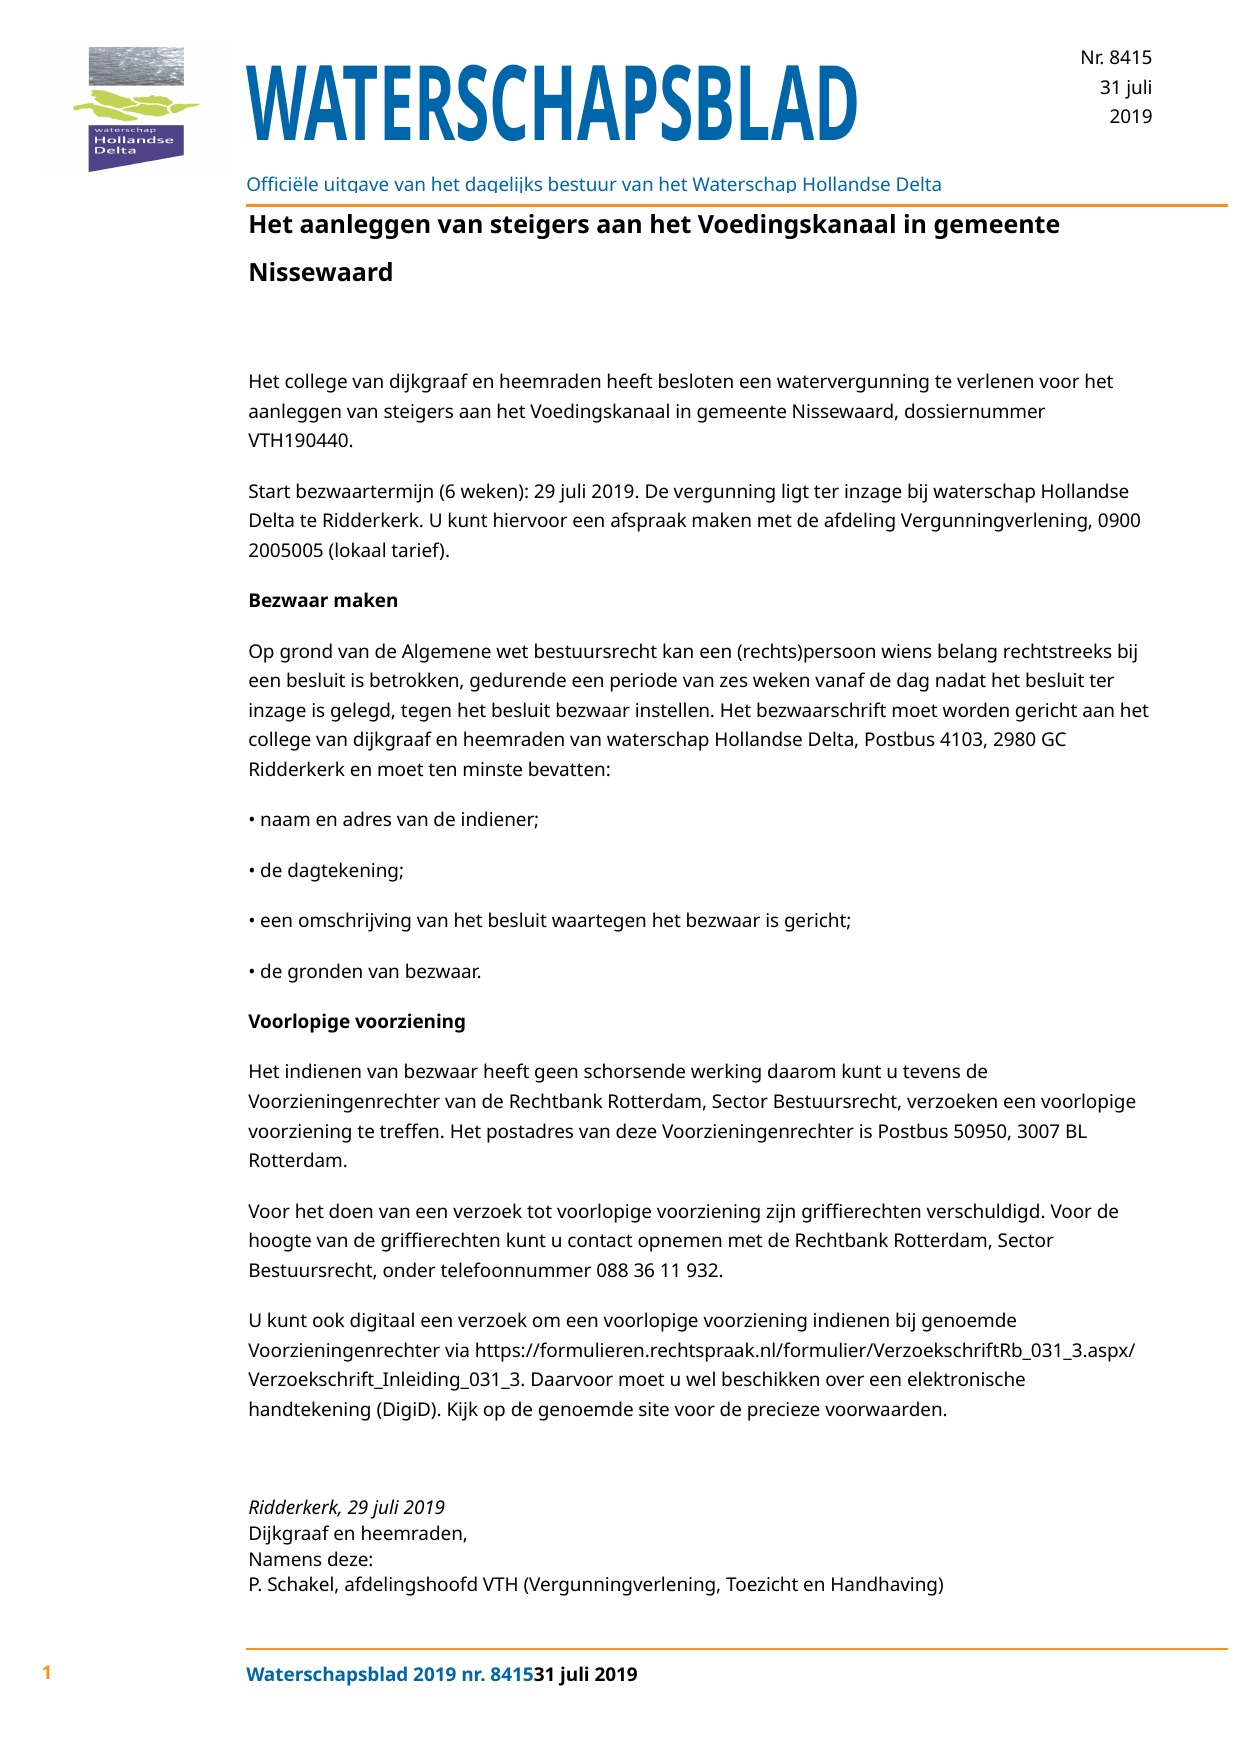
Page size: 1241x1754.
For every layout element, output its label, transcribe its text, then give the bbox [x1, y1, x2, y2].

text U kunt ook digitaal een verzoek om een voorlopige voorziening indienen bij genoemde Voorzieningenrechter via https://formulieren.rechtspraak.nl/formulier/VerzoekschriftRb_031_3.aspx/Verzoekschrift_Inleiding_031_3. Daarvoor moet u wel beschikken over een elektronische handtekening (DigiD). Kijk op de genoemde site voor de precieze voorwaarden. [248, 1307, 1152, 1422]
text Dijkgraaf en heemraden, [248, 1520, 1152, 1546]
text • een omschrijving van het besluit waartegen het bezwaar is gericht; [248, 907, 1152, 933]
text Op grond van de Algemene wet bestuursrecht kan een (rechts)persoon wiens belang rechtstreeks bij een besluit is betrokken, gedurende een periode van zes weken vanaf de dag nadat het besluit ter inzage is gelegd, tegen het besluit bezwaar instellen. Het bezwaarschrift moet worden gericht aan het college van dijkgraaf en heemraden van waterschap Hollandse Delta, Postbus 4103, 2980 GC Ridderkerk en moet ten minste bevatten: [248, 638, 1152, 782]
text Voor het doen van een verzoek tot voorlopige voorziening zijn griffierechten verschuldigd. Voor de hoogte van de griffierechten kunt u contact opnemen met de Rechtbank Rotterdam, Sector Bestuursrecht, onder telefoonnummer 088 36 11 932. [248, 1198, 1152, 1283]
text Ridderkerk, 29 juli 2019 [248, 1494, 1152, 1520]
text • de dagtekening; [248, 857, 1152, 883]
text Namens deze: [248, 1546, 1152, 1572]
text Bezwaar maken [248, 587, 1152, 613]
picture [41, 47, 231, 172]
text Het indienen van bezwaar heeft geen schorsende werking daarom kunt u tevens de Voorzieningenrechter van de Rechtbank Rotterdam, Sector Bestuursrecht, verzoeken een voorlopige voorziening te treffen. Het postadres van deze Voorzieningenrechter is Postbus 50950, 3007 BL Rotterdam. [248, 1059, 1152, 1173]
text Het aanleggen van steigers aan het Voedingskanaal in gemeente Nissewaard [248, 207, 1152, 288]
text • naam en adres van de indiener; [248, 807, 1152, 832]
text Voorlopige voorziening [248, 1008, 1152, 1034]
text P. Schakel, afdelingshoofd VTH (Vergunningverlening, Toezicht en Handhaving) [248, 1572, 1152, 1597]
text Start bezwaartermijn (6 weken): 29 juli 2019. De vergunning ligt ter inzage bij waterschap Hollandse Delta te Ridderkerk. U kunt hiervoor een afspraak maken met de afdeling Vergunningverlening, 0900 2005005 (lokaal tarief). [248, 478, 1152, 563]
text Het college van dijkgraaf en heemraden heeft besloten een watervergunning te verlenen voor het aanleggen van steigers aan het Voedingskanaal in gemeente Nissewaard, dossiernummer VTH190440. [248, 368, 1152, 453]
text • de gronden van bezwaar. [248, 958, 1152, 984]
